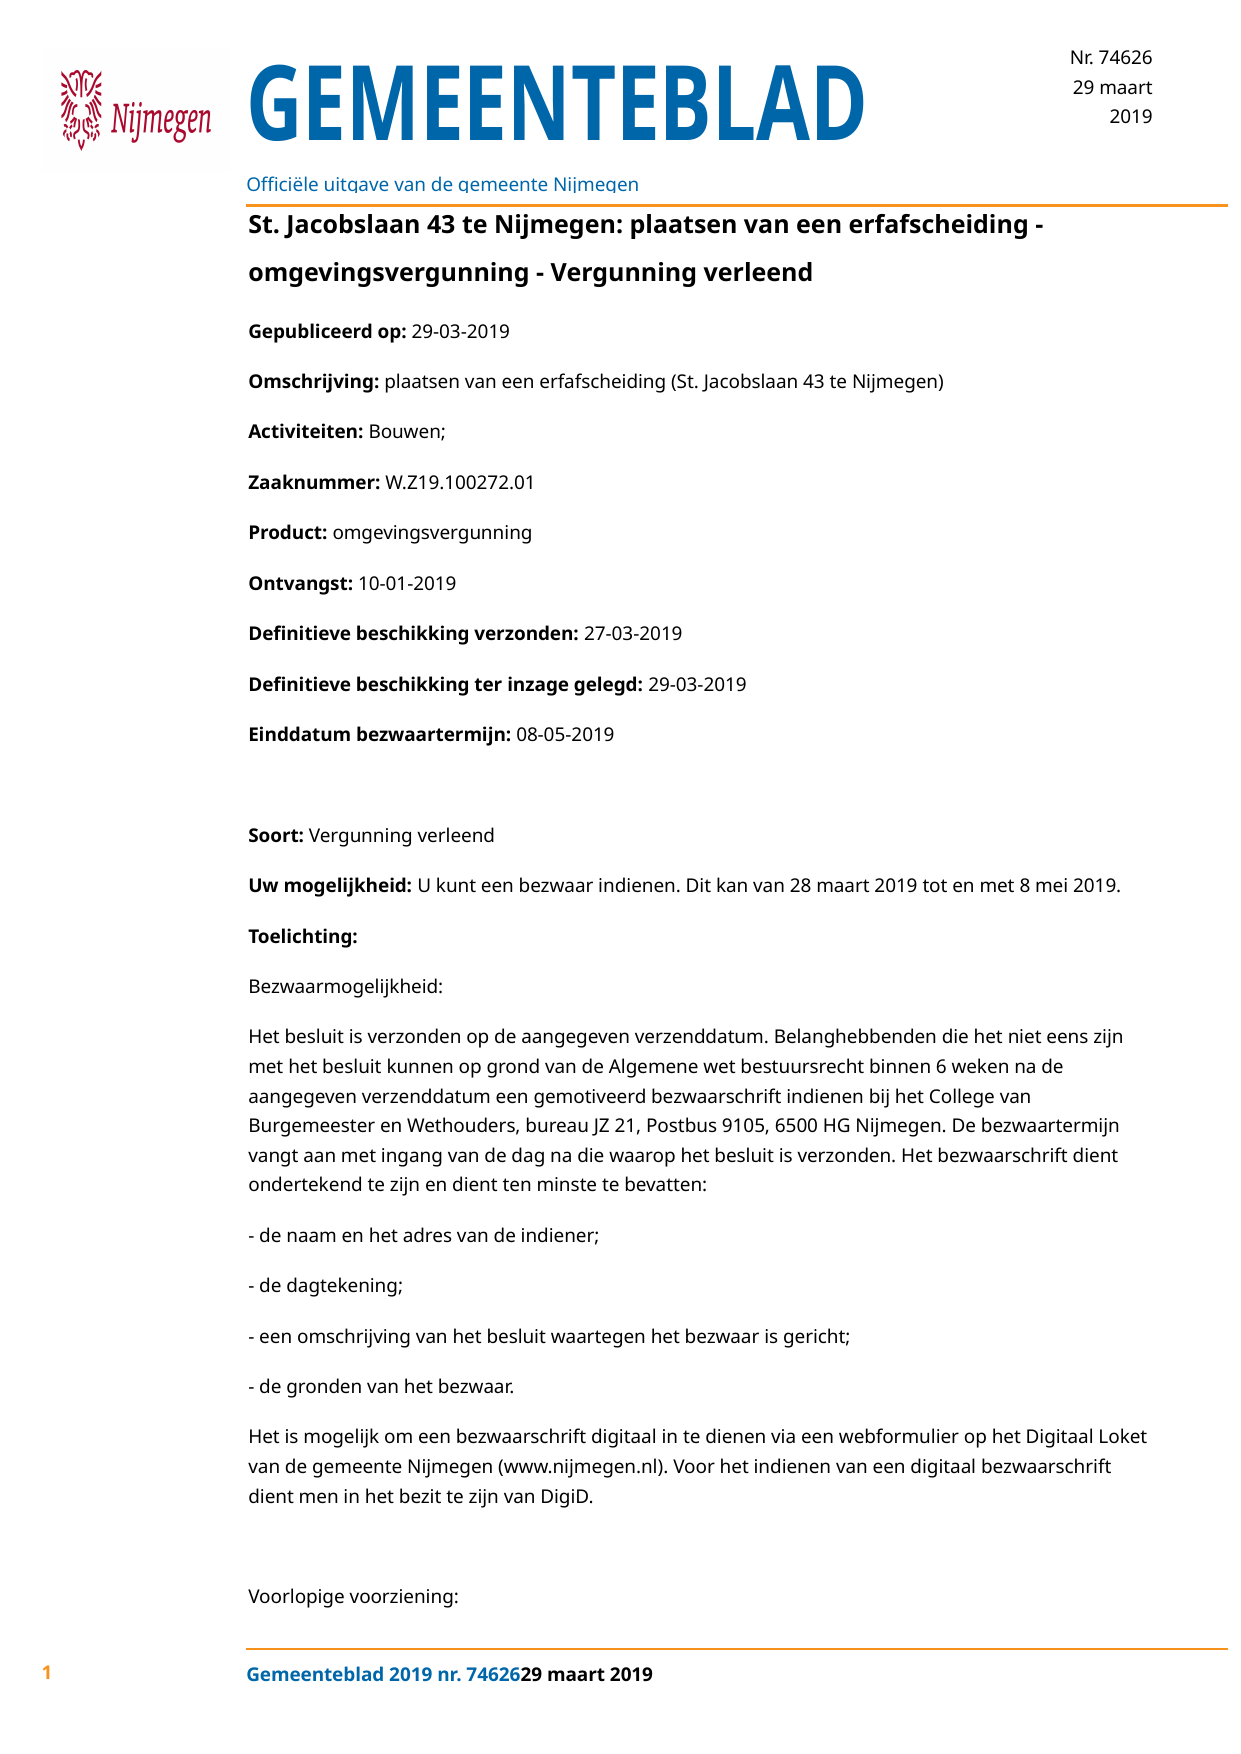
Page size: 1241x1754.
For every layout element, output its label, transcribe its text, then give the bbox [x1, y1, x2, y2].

text Toelichting: [248, 923, 1152, 949]
text Definitieve beschikking ter inzage gelegd: 29-03-2019 [248, 671, 1152, 697]
text Omschrijving: plaatsen van een erfafscheiding (St. Jacobslaan 43 te Nijmegen) [248, 368, 1152, 394]
text Uw mogelijkheid: U kunt een bezwaar indienen. Dit kan van 28 maart 2019 tot en met 8 mei 2019. [248, 872, 1152, 898]
text St. Jacobslaan 43 te Nijmegen: plaatsen van een erfafscheiding - omgevingsvergunning - Vergunning verleend [248, 207, 1152, 288]
text Zaaknummer: W.Z19.100272.01 [248, 469, 1152, 495]
text Voorlopige voorziening: [248, 1584, 1152, 1609]
text Het is mogelijk om een bezwaarschrift digitaal in te dienen via een webformulier op het Digitaal Loket van de gemeente Nijmegen (www.nijmegen.nl). Voor het indienen van een digitaal bezwaarschrift dient men in het bezit te zijn van DigiD. [248, 1424, 1152, 1509]
text Ontvangst: 10-01-2019 [248, 570, 1152, 596]
text Het besluit is verzonden op de aangegeven verzenddatum. Belanghebbenden die het niet eens zijn met het besluit kunnen op grond van de Algemene wet bestuursrecht binnen 6 weken na de aangegeven verzenddatum een gemotiveerd bezwaarschrift indienen bij het College van Burgemeester en Wethouders, bureau JZ 21, Postbus 9105, 6500 HG Nijmegen. De bezwaartermijn vangt aan met ingang van de dag na die waarop het besluit is verzonden. Het bezwaarschrift dient ondertekend te zijn en dient ten minste te bevatten: [248, 1024, 1152, 1197]
text Bezwaarmogelijkheid: [248, 973, 1152, 999]
picture [41, 47, 231, 172]
text - de dagtekening; [248, 1272, 1152, 1298]
text - de gronden van het bezwaar. [248, 1373, 1152, 1399]
text - de naam en het adres van de indiener; [248, 1222, 1152, 1248]
text Soort: Vergunning verleend [248, 822, 1152, 848]
text - een omschrijving van het besluit waartegen het bezwaar is gericht; [248, 1323, 1152, 1349]
text Einddatum bezwaartermijn: 08-05-2019 [248, 721, 1152, 747]
text Activiteiten: Bouwen; [248, 419, 1152, 444]
text Product: omgevingsvergunning [248, 519, 1152, 545]
text Definitieve beschikking verzonden: 27-03-2019 [248, 620, 1152, 646]
text Gepubliceerd op: 29-03-2019 [248, 318, 1152, 344]
